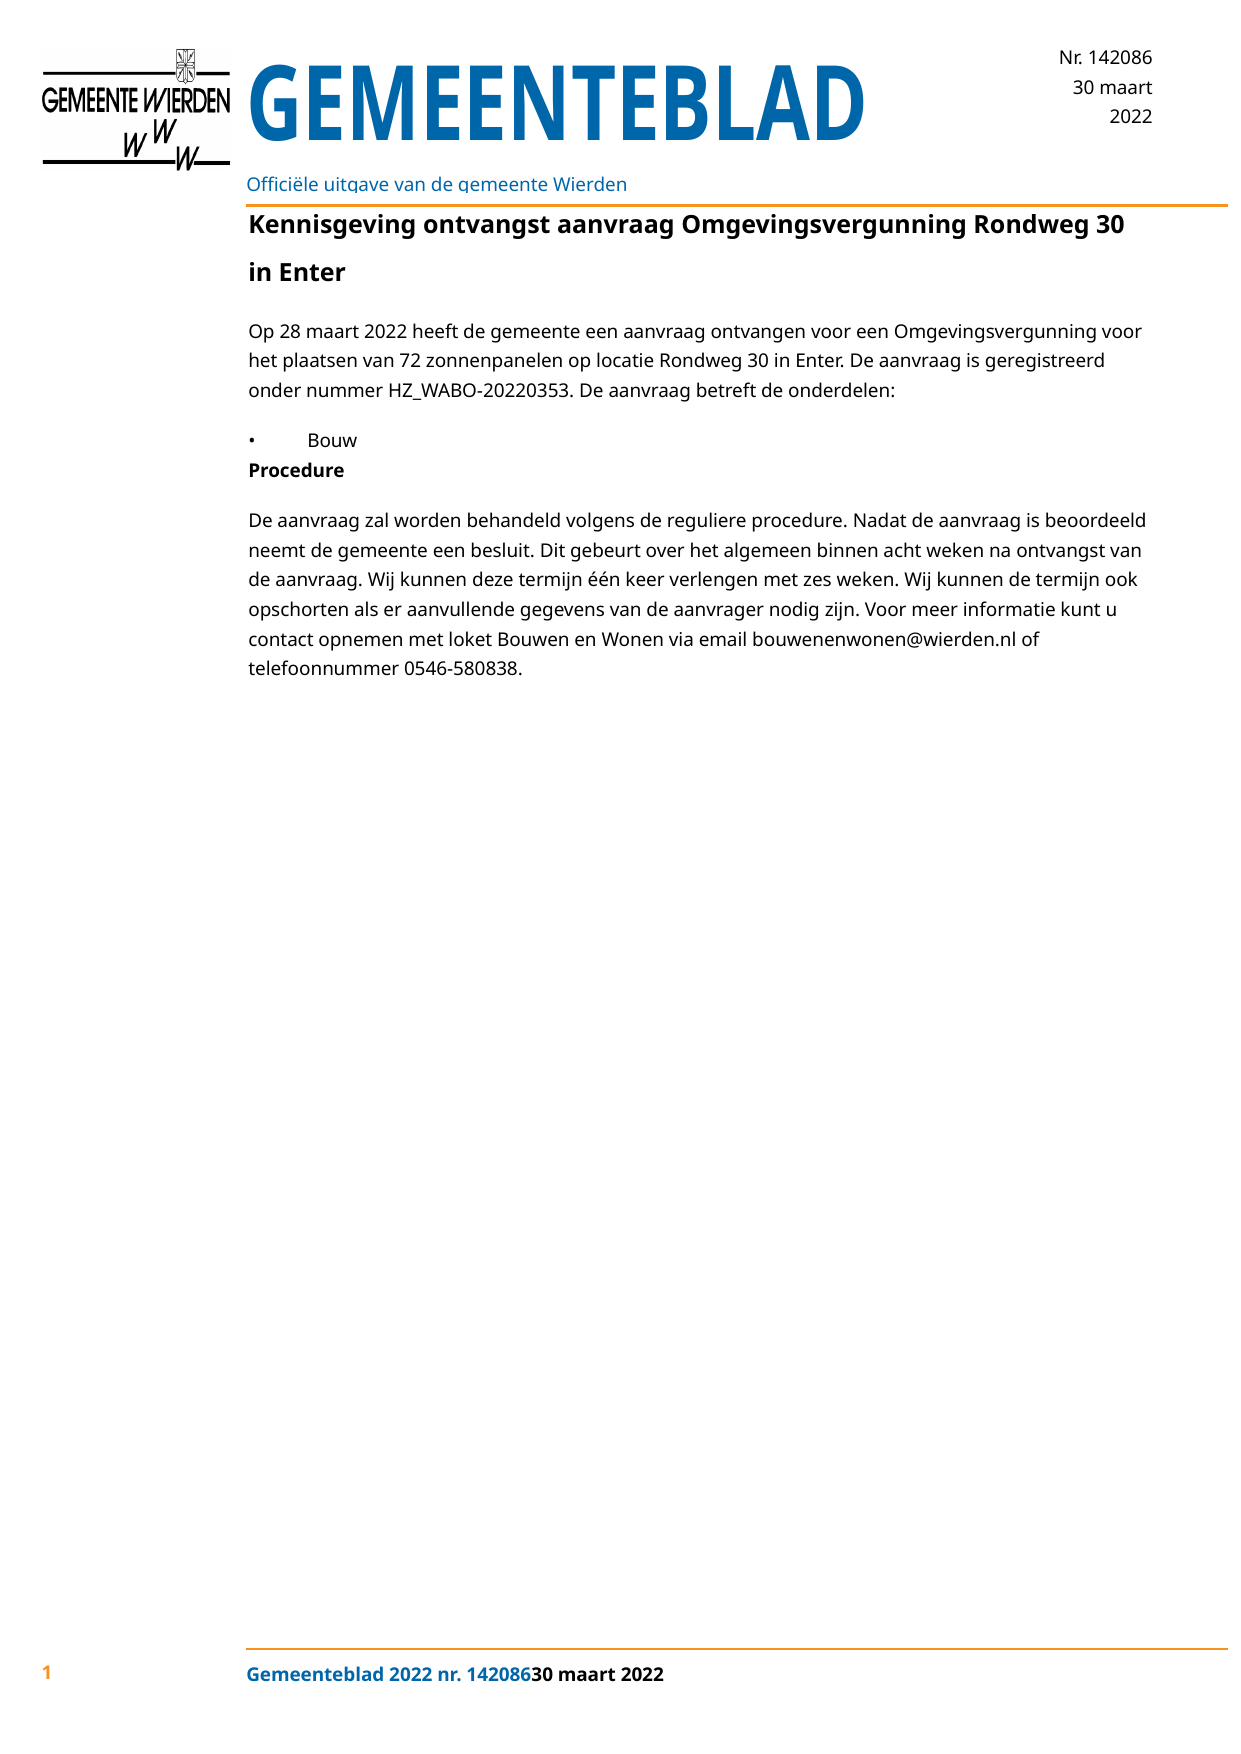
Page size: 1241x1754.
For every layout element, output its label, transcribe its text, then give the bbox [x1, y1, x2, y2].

list Bouw [248, 427, 1152, 453]
picture [41, 47, 231, 172]
text Op 28 maart 2022 heeft de gemeente een aanvraag ontvangen voor een Omgevingsvergunning voor het plaatsen van 72 zonnenpanelen op locatie Rondweg 30 in Enter. De aanvraag is geregistreerd onder nummer HZ_WABO-20220353. De aanvraag betreft de onderdelen: [248, 318, 1152, 403]
text De aanvraag zal worden behandeld volgens de reguliere procedure. Nadat de aanvraag is beoordeeld neemt de gemeente een besluit. Dit gebeurt over het algemeen binnen acht weken na ontvangst van de aanvraag. Wij kunnen deze termijn één keer verlengen met zes weken. Wij kunnen de termijn ook opschorten als er aanvullende gegevens van de aanvrager nodig zijn. Voor meer informatie kunt u contact opnemen met loket Bouwen en Wonen via email bouwenenwonen@wierden.nl of telefoonnummer 0546-580838. [248, 507, 1152, 681]
text Kennisgeving ontvangst aanvraag Omgevingsvergunning Rondweg 30 in Enter [248, 207, 1152, 288]
text Procedure [248, 457, 1152, 483]
